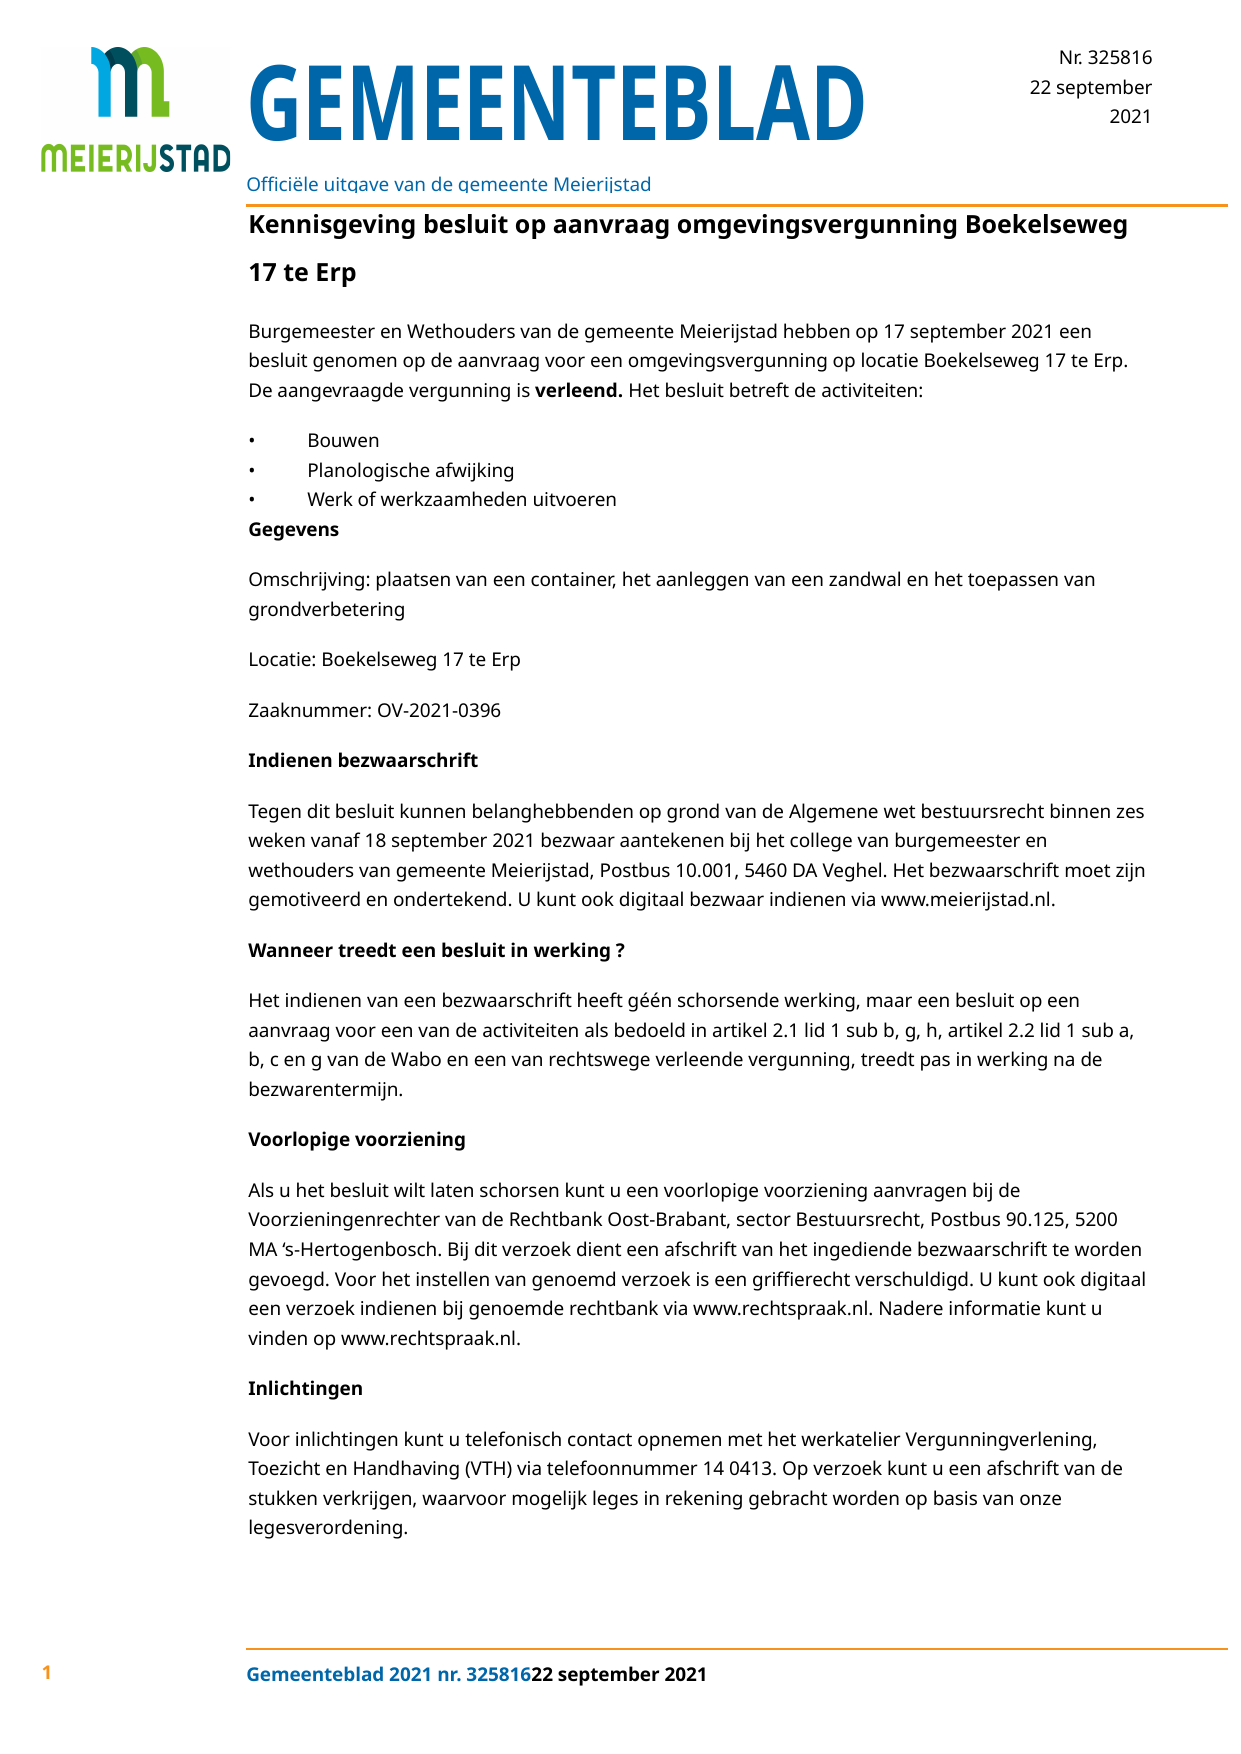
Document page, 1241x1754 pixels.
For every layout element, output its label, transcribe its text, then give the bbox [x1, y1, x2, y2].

text Kennisgeving besluit op aanvraag omgevingsvergunning Boekelseweg 17 te Erp [248, 207, 1152, 288]
list Planologische afwijking [248, 457, 1152, 483]
text Burgemeester en Wethouders van de gemeente Meierijstad hebben op 17 september 2021 een besluit genomen op de aanvraag voor een omgevingsvergunning op locatie Boekelseweg 17 te Erp. De aangevraagde vergunning is verleend. Het besluit betreft de activiteiten: [248, 318, 1152, 403]
text Tegen dit besluit kunnen belanghebbenden op grond van de Algemene wet bestuursrecht binnen zes weken vanaf 18 september 2021 bezwaar aantekenen bij het college van burgemeester en wethouders van gemeente Meierijstad, Postbus 10.001, 5460 DA Veghel. Het bezwaarschrift moet zijn gemotiveerd en ondertekend. U kunt ook digitaal bezwaar indienen via www.meierijstad.nl. [248, 798, 1152, 912]
text Wanneer treedt een besluit in werking ? [248, 937, 1152, 963]
list Werk of werkzaamheden uitvoeren [248, 487, 1152, 512]
text Inlichtingen [248, 1375, 1152, 1401]
text Locatie: Boekelseweg 17 te Erp [248, 647, 1152, 672]
text Indienen bezwaarschrift [248, 747, 1152, 773]
text Omschrijving: plaatsen van een container, het aanleggen van een zandwal en het toepassen van grondverbetering [248, 567, 1152, 622]
list Bouwen [248, 427, 1152, 453]
text Het indienen van een bezwaarschrift heeft géén schorsende werking, maar een besluit op een aanvraag voor een van de activiteiten als bedoeld in artikel 2.1 lid 1 sub b, g, h, artikel 2.2 lid 1 sub a, b, c en g van de Wabo en een van rechtswege verleende vergunning, treedt pas in werking na de bezwarentermijn. [248, 987, 1152, 1102]
text Zaaknummer: OV-2021-0396 [248, 697, 1152, 723]
text Als u het besluit wilt laten schorsen kunt u een voorlopige voorziening aanvragen bij de Voorzieningenrechter van de Rechtbank Oost-Brabant, sector Bestuursrecht, Postbus 90.125, 5200 MA ‘s-Hertogenbosch. Bij dit verzoek dient een afschrift van het ingediende bezwaarschrift te worden gevoegd. Voor het instellen van genoemd verzoek is een griffierecht verschuldigd. U kunt ook digitaal een verzoek indienen bij genoemde rechtbank via www.rechtspraak.nl. Nadere informatie kunt u vinden op www.rechtspraak.nl. [248, 1177, 1152, 1351]
text Voorlopige voorziening [248, 1127, 1152, 1152]
text Voor inlichtingen kunt u telefonisch contact opnemen met het werkatelier Vergunningverlening, Toezicht en Handhaving (VTH) via telefoonnummer 14 0413. Op verzoek kunt u een afschrift van de stukken verkrijgen, waarvoor mogelijk leges in rekening gebracht worden op basis van onze legesverordening. [248, 1426, 1152, 1540]
text Gegevens [248, 516, 1152, 542]
picture [41, 47, 231, 172]
